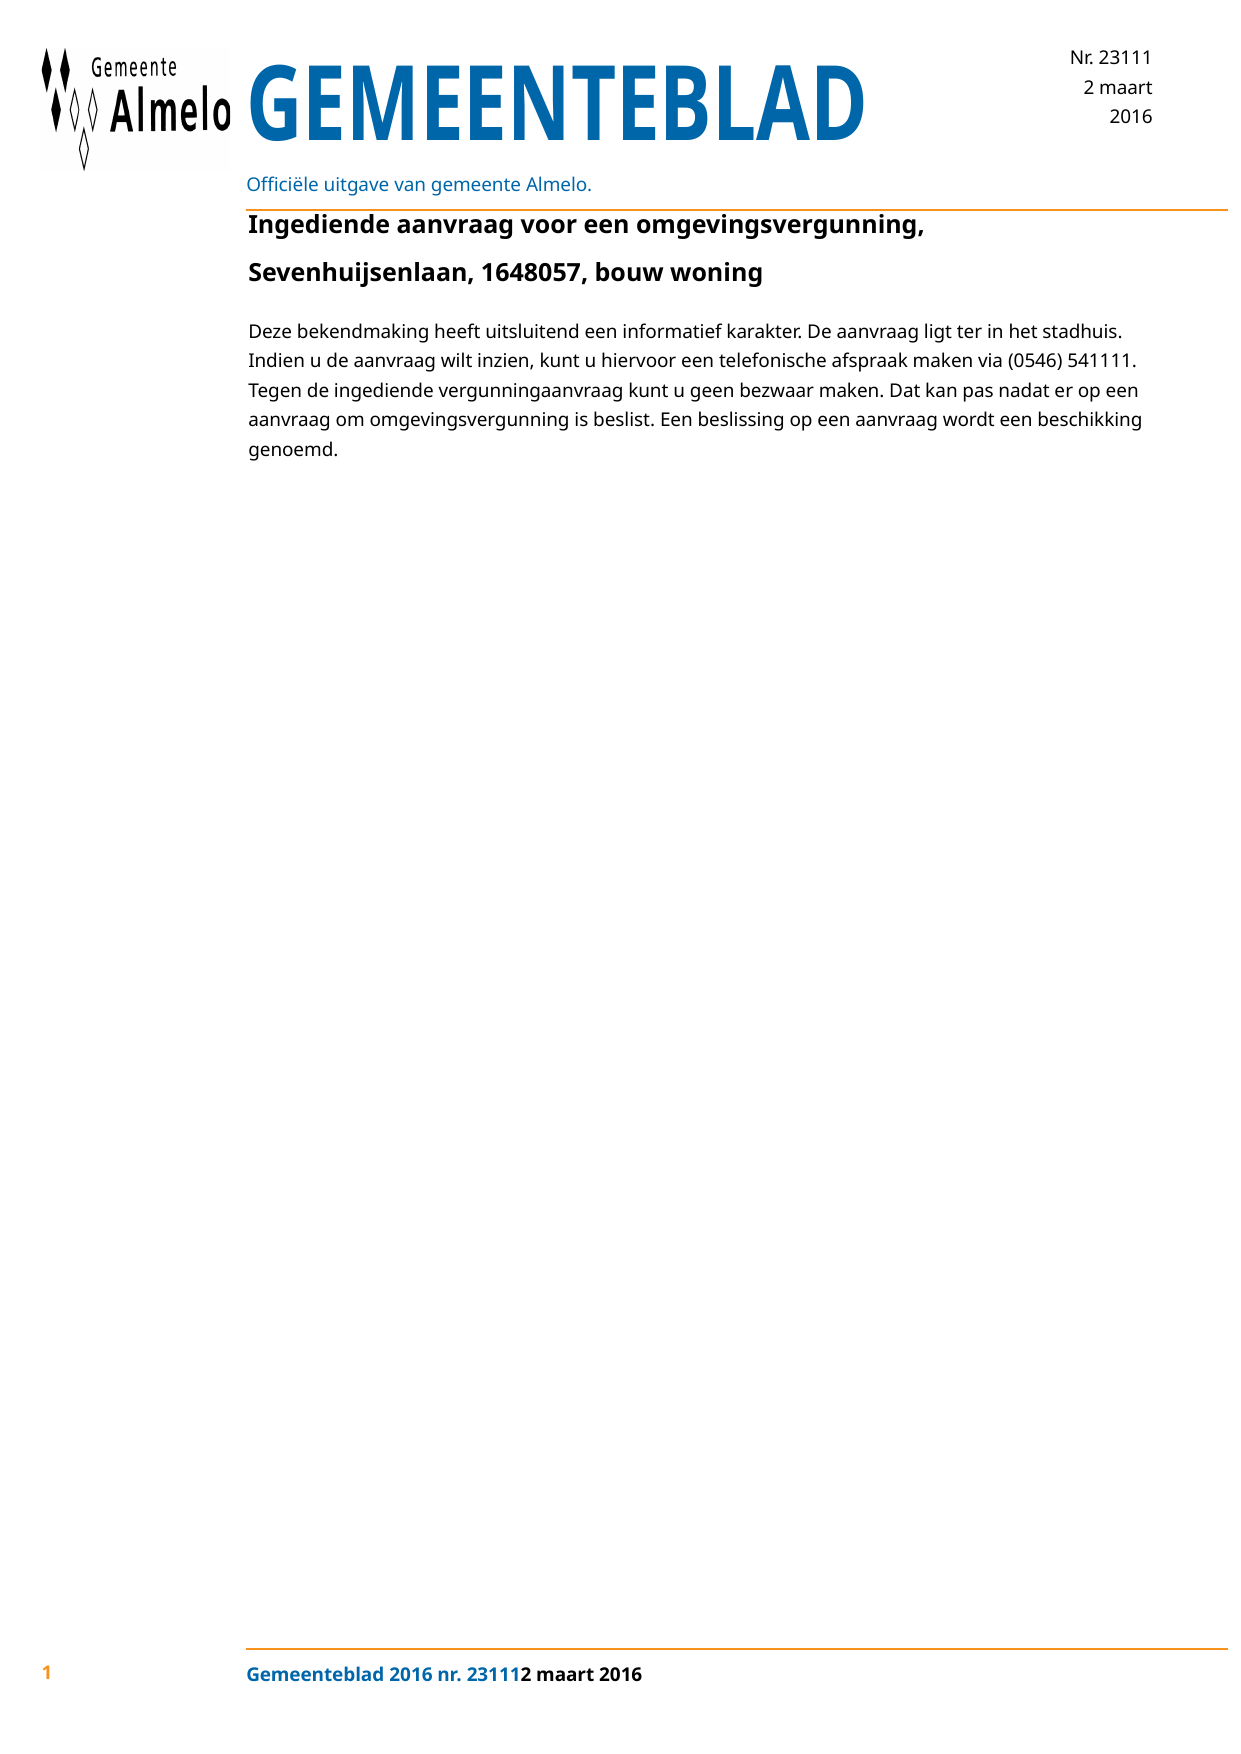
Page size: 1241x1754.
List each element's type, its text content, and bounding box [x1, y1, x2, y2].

text Deze bekendmaking heeft uitsluitend een informatief karakter. De aanvraag ligt ter in het stadhuis. Indien u de aanvraag wilt inzien, kunt u hiervoor een telefonische afspraak maken via (0546) 541111. Tegen de ingediende vergunningaanvraag kunt u geen bezwaar maken. Dat kan pas nadat er op een aanvraag om omgevingsvergunning is beslist. Een beslissing op een aanvraag wordt een beschikking genoemd. [248, 318, 1152, 462]
picture [41, 47, 231, 172]
text Ingediende aanvraag voor een omgevingsvergunning, Sevenhuijsenlaan, 1648057, bouw woning [248, 211, 1152, 288]
